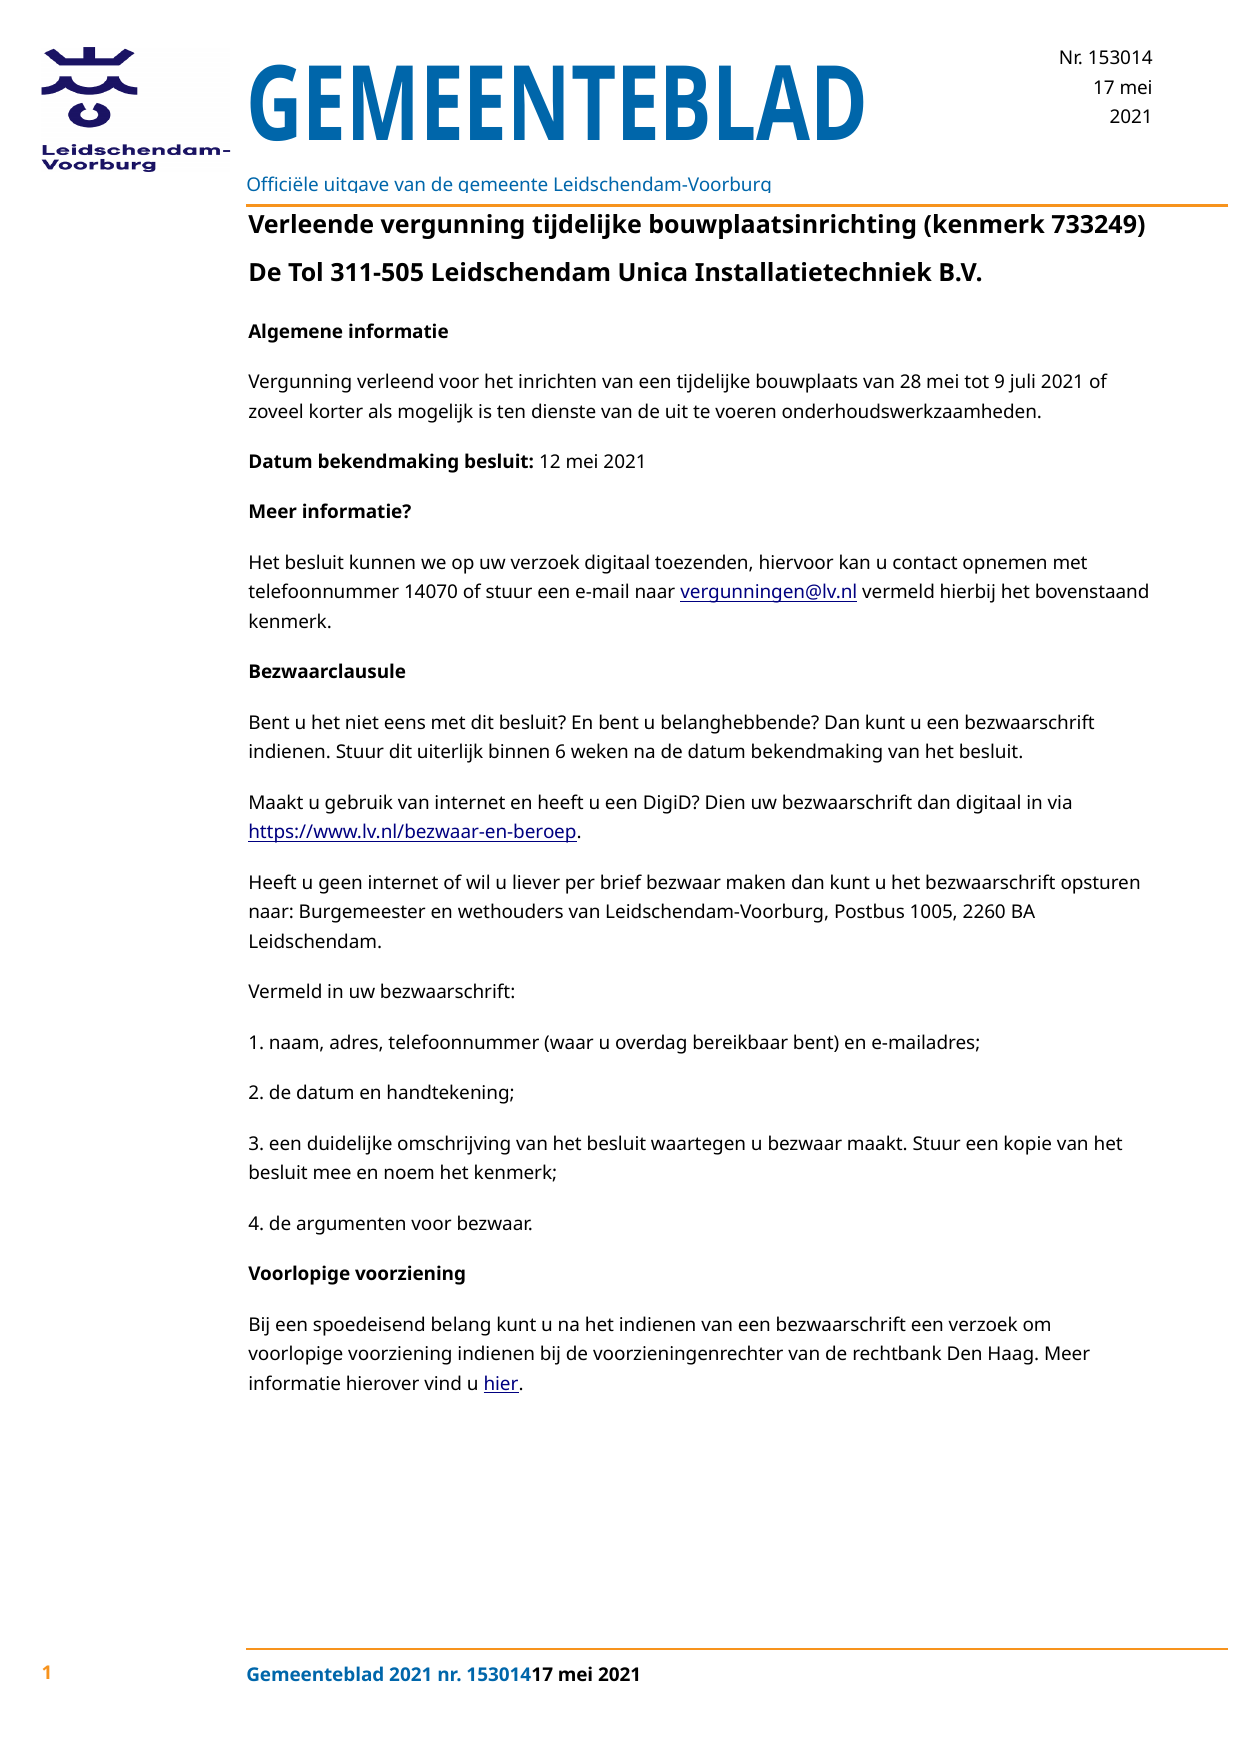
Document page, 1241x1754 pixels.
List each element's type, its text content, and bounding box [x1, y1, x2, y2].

text Meer informatie? [248, 499, 1152, 524]
text Het besluit kunnen we op uw verzoek digitaal toezenden, hiervoor kan u contact opnemen met telefoonnummer 14070 of stuur een e-mail naar vergunningen@lv.nl vermeld hierbij het bovenstaand kenmerk. [248, 549, 1152, 634]
text 4. de argumenten voor bezwaar. [248, 1210, 1152, 1236]
text Heeft u geen internet of wil u liever per brief bezwaar maken dan kunt u het bezwaarschrift opsturen naar: Burgemeester en wethouders van Leidschendam-Voorburg, Postbus 1005, 2260 BA Leidschendam. [248, 869, 1152, 954]
text Vergunning verleend voor het inrichten van een tijdelijke bouwplaats van 28 mei tot 9 juli 2021 of zoveel korter als mogelijk is ten dienste van de uit te voeren onderhoudswerkzaamheden. [248, 368, 1152, 424]
picture [41, 47, 231, 172]
text Voorlopige voorziening [248, 1260, 1152, 1286]
text Datum bekendmaking besluit: 12 mei 2021 [248, 448, 1152, 474]
text Bij een spoedeisend belang kunt u na het indienen van een bezwaarschrift een verzoek om voorlopige voorziening indienen bij de voorzieningenrechter van de rechtbank Den Haag. Meer informatie hierover vind u hier. [248, 1311, 1152, 1396]
text Bezwaarclausule [248, 659, 1152, 684]
text Maakt u gebruik van internet en heeft u een DigiD? Dien uw bezwaarschrift dan digitaal in via https://www.lv.nl/bezwaar-en-beroep. [248, 789, 1152, 844]
text Algemene informatie [248, 318, 1152, 344]
text 2. de datum en handtekening; [248, 1079, 1152, 1105]
text Verleende vergunning tijdelijke bouwplaatsinrichting (kenmerk 733249) De Tol 311-505 Leidschendam Unica Installatietechniek B.V. [248, 207, 1152, 288]
text 3. een duidelijke omschrijving van het besluit waartegen u bezwaar maakt. Stuur een kopie van het besluit mee en noem het kenmerk; [248, 1130, 1152, 1185]
text 1. naam, adres, telefoonnummer (waar u overdag bereikbaar bent) en e-mailadres; [248, 1029, 1152, 1055]
text Bent u het niet eens met dit besluit? En bent u belanghebbende? Dan kunt u een bezwaarschrift indienen. Stuur dit uiterlijk binnen 6 weken na de datum bekendmaking van het besluit. [248, 709, 1152, 764]
text Vermeld in uw bezwaarschrift: [248, 979, 1152, 1004]
